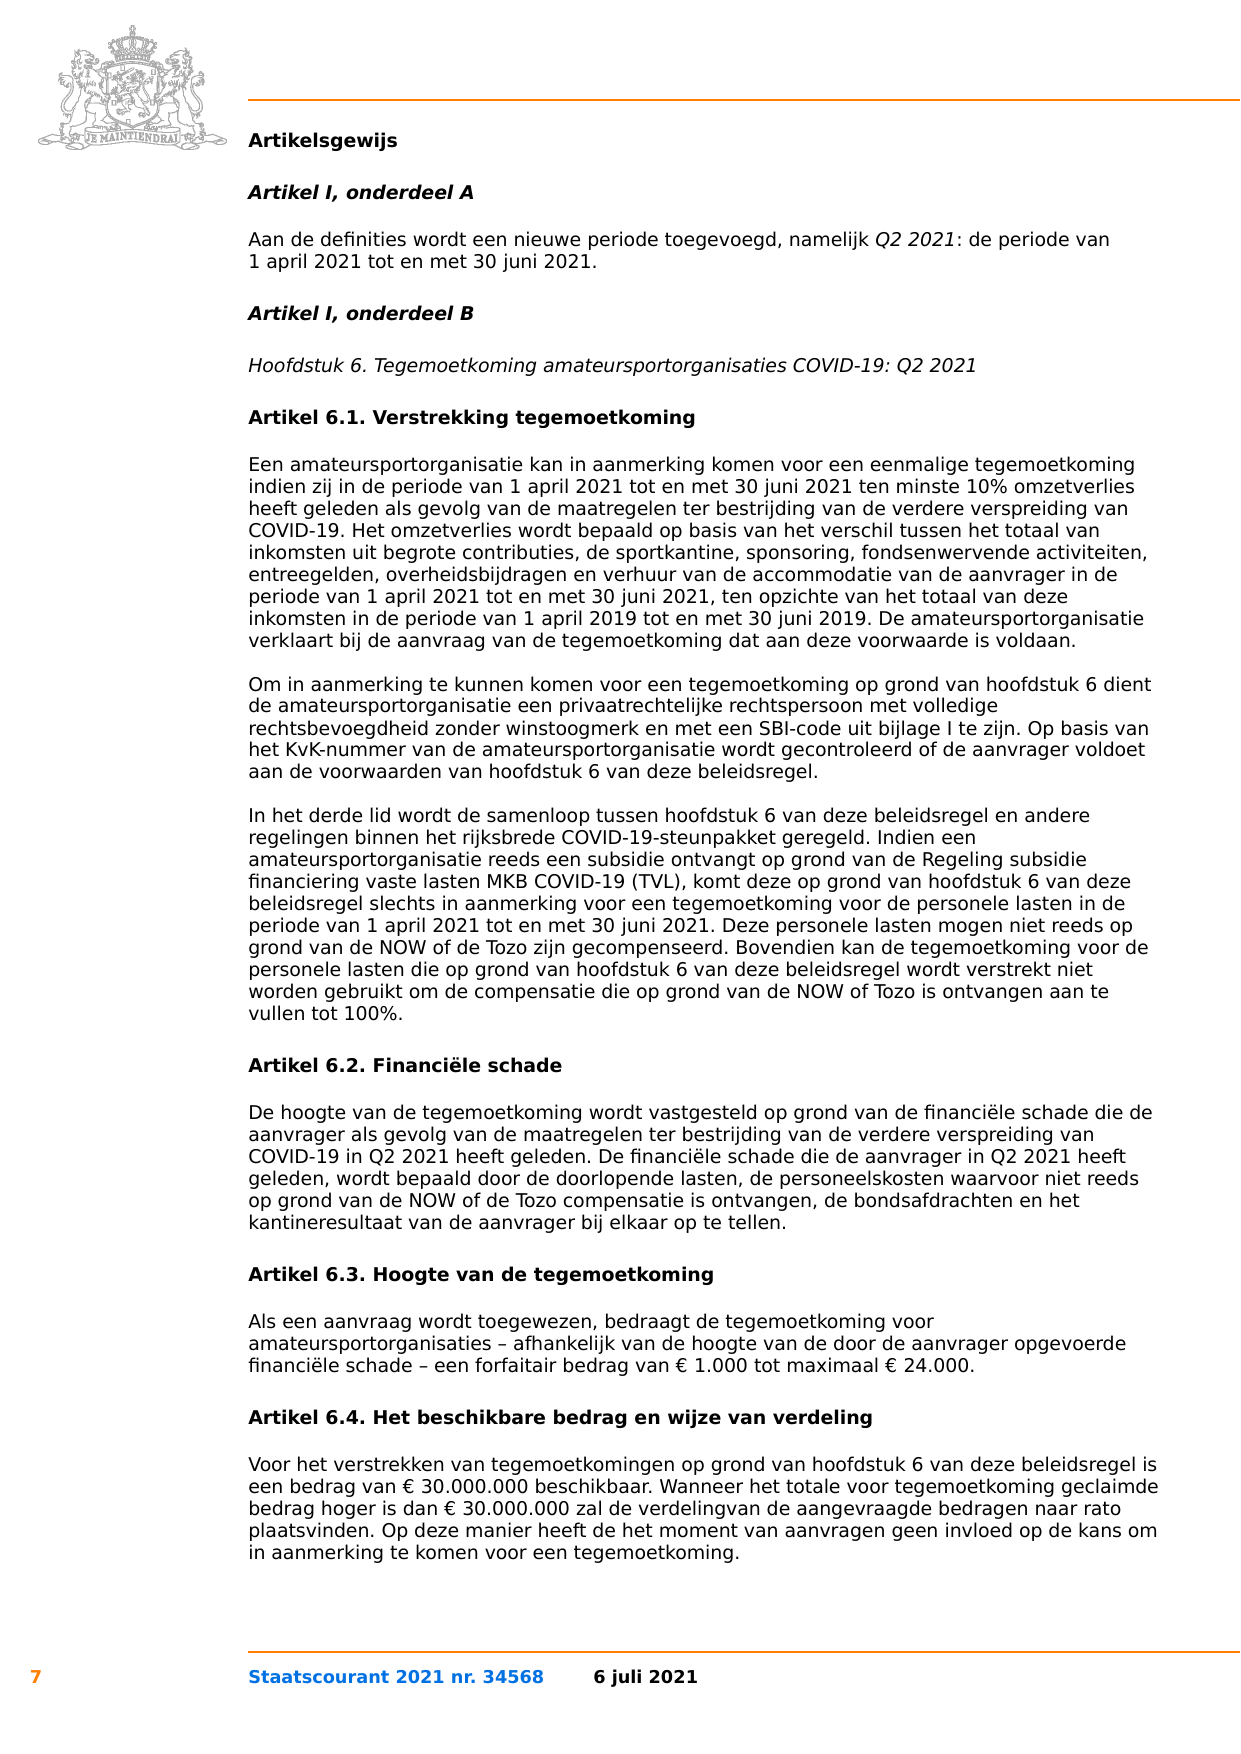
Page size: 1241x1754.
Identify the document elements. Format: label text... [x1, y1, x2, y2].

subtitle Artikel 6.3. Hoogte van de tegemoetkoming [248, 1264, 1163, 1286]
text In het derde lid wordt de samenloop tussen hoofdstuk 6 van deze beleidsregel en andere regelingen binnen het rijksbrede COVID-19-steunpakket geregeld. Indien een amateursportorganisatie reeds een subsidie ontvangt op grond van de Regeling subsidie financiering vaste lasten MKB COVID-19 (TVL), komt deze op grond van hoofdstuk 6 van deze beleidsregel slechts in aanmerking voor een tegemoetkoming voor de personele lasten in de periode van 1 april 2021 tot en met 30 juni 2021. Deze personele lasten mogen niet reeds op grond van de NOW of de Tozo zijn gecompenseerd. Bovendien kan de tegemoetkoming voor de personele lasten die op grond van hoofdstuk 6 van deze beleidsregel wordt verstrekt niet worden gebruikt om de compensatie die op grond van de NOW of Tozo is ontvangen aan te vullen tot 100%. [248, 805, 1163, 1025]
subtitle Artikel I, onderdeel A [248, 182, 1163, 204]
subtitle Artikel 6.1. Verstrekking tegemoetkoming [248, 407, 1163, 429]
text Om in aanmerking te kunnen komen voor een tegemoetkoming op grond van hoofdstuk 6 dient de amateursportorganisatie een privaatrechtelijke rechtspersoon met volledige rechtsbevoegdheid zonder winstoogmerk en met een SBI-code uit bijlage I te zijn. Op basis van het KvK-nummer van de amateursportorganisatie wordt gecontroleerd of de aanvrager voldoet aan de voorwaarden van hoofdstuk 6 van deze beleidsregel. [248, 673, 1163, 783]
picture [38, 25, 227, 150]
subtitle Artikel 6.2. Financiële schade [248, 1055, 1163, 1077]
text De hoogte van de tegemoetkoming wordt vastgesteld op grond van de financiële schade die de aanvrager als gevolg van de maatregelen ter bestrijding van de verdere verspreiding van COVID-19 in Q2 2021 heeft geleden. De financiële schade die de aanvrager in Q2 2021 heeft geleden, wordt bepaald door de doorlopende lasten, de personeelskosten waarvoor niet reeds op grond van de NOW of de Tozo compensatie is ontvangen, de bondsafdrachten en het kantineresultaat van de aanvrager bij elkaar op te tellen. [248, 1102, 1163, 1234]
subtitle Artikel I, onderdeel B [248, 303, 1163, 325]
subtitle Artikelsgewijs [248, 130, 1163, 152]
text Voor het verstrekken van tegemoetkomingen op grond van hoofdstuk 6 van deze beleidsregel is een bedrag van € 30.000.000 beschikbaar. Wanneer het totale voor tegemoetkoming geclaimde bedrag hoger is dan € 30.000.000 zal de verdelingvan de aangevraagde bedragen naar rato plaatsvinden. Op deze manier heeft de het moment van aanvragen geen invloed op de kans om in aanmerking te komen voor een tegemoetkoming. [248, 1454, 1163, 1564]
text Aan de definities wordt een nieuwe periode toegevoegd, namelijk Q2 2021: de periode van 1 april 2021 tot en met 30 juni 2021. [248, 229, 1163, 273]
subtitle Hoofdstuk 6. Tegemoetkoming amateursportorganisaties COVID-19: Q2 2021 [248, 355, 1163, 377]
subtitle Artikel 6.4. Het beschikbare bedrag en wijze van verdeling [248, 1407, 1163, 1429]
text Als een aanvraag wordt toegewezen, bedraagt de tegemoetkoming voor amateursportorganisaties – afhankelijk van de hoogte van de door de aanvrager opgevoerde financiële schade – een forfaitair bedrag van € 1.000 tot maximaal € 24.000. [248, 1311, 1163, 1377]
text Een amateursportorganisatie kan in aanmerking komen voor een eenmalige tegemoetkoming indien zij in de periode van 1 april 2021 tot en met 30 juni 2021 ten minste 10% omzetverlies heeft geleden als gevolg van de maatregelen ter bestrijding van de verdere verspreiding van COVID-19. Het omzetverlies wordt bepaald op basis van het verschil tussen het totaal van inkomsten uit begrote contributies, de sportkantine, sponsoring, fondsenwervende activiteiten, entreegelden, overheidsbijdragen en verhuur van de accommodatie van de aanvrager in de periode van 1 april 2021 tot en met 30 juni 2021, ten opzichte van het totaal van deze inkomsten in de periode van 1 april 2019 tot en met 30 juni 2019. De amateursportorganisatie verklaart bij de aanvraag van de tegemoetkoming dat aan deze voorwaarde is voldaan. [248, 454, 1163, 652]
